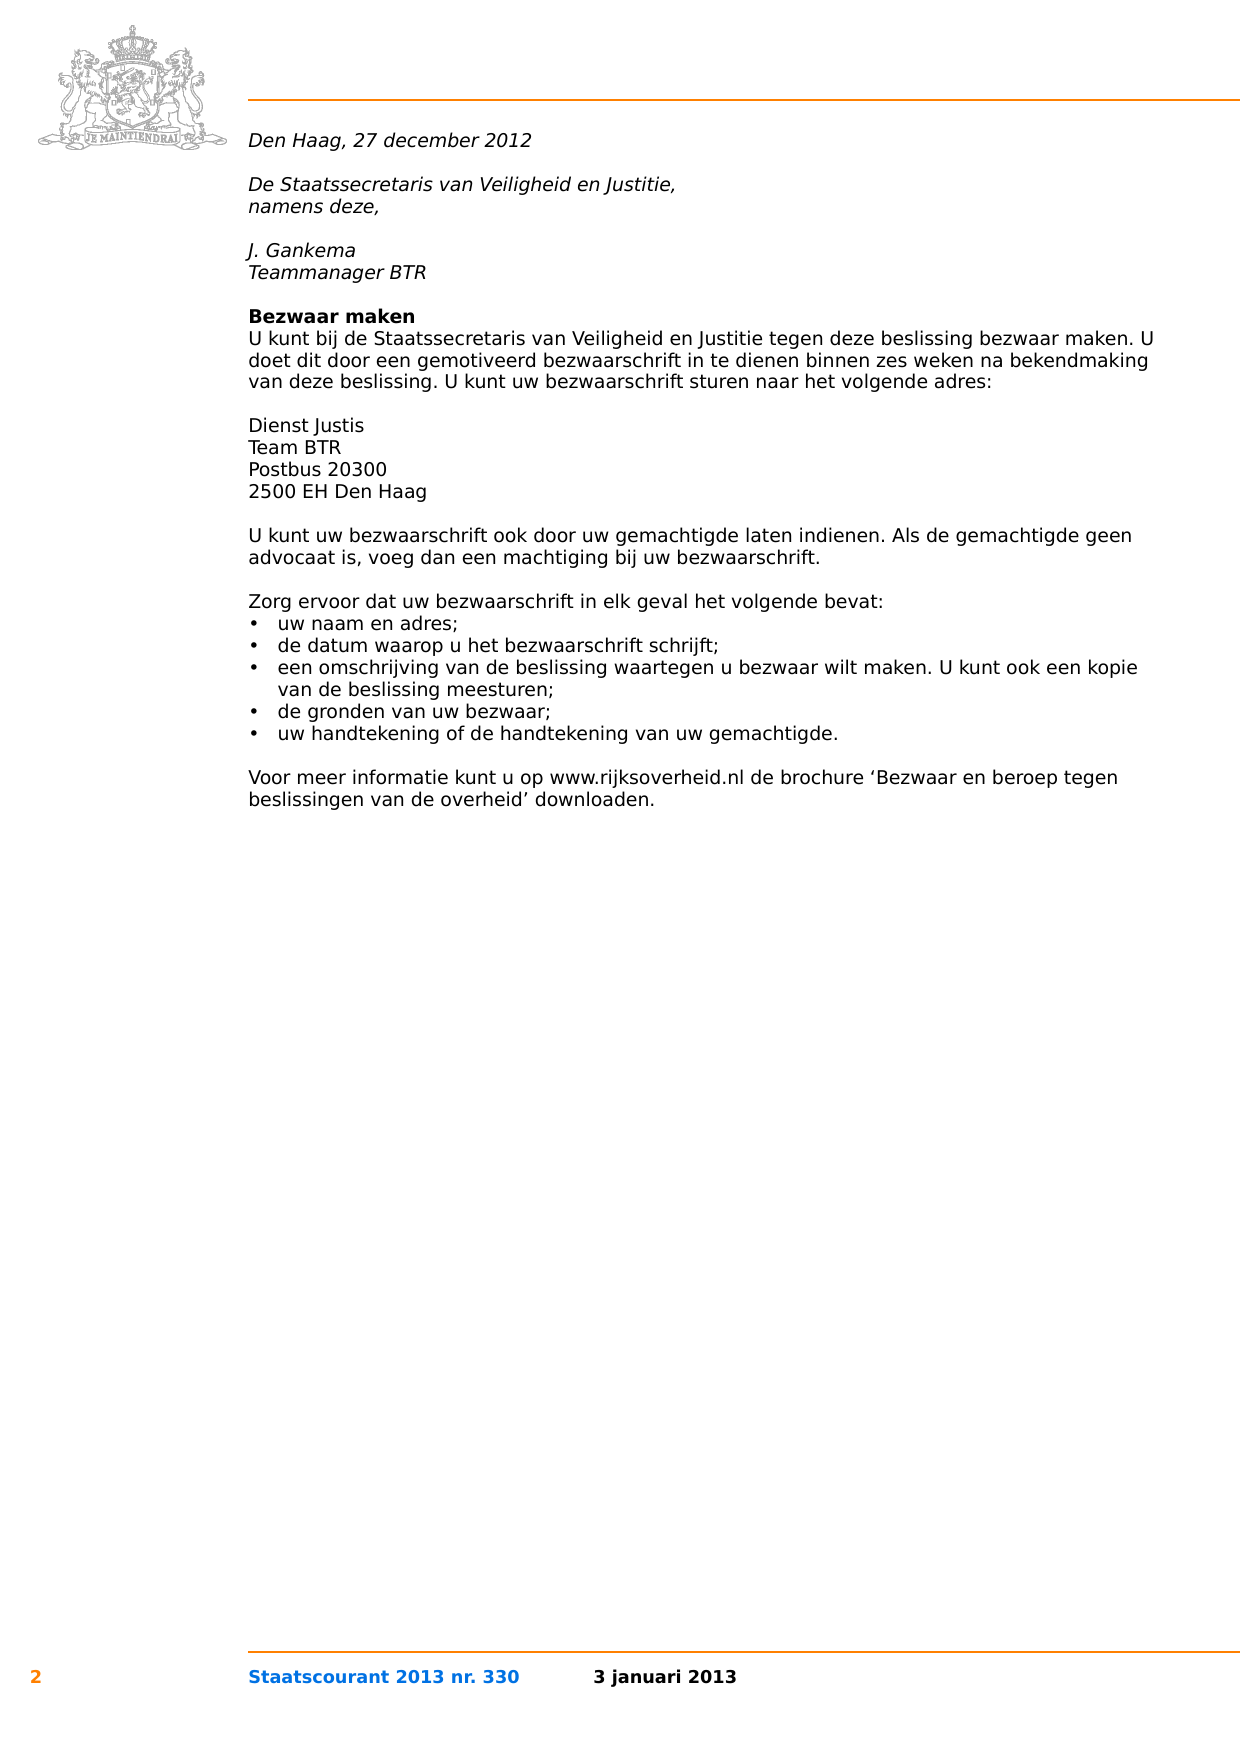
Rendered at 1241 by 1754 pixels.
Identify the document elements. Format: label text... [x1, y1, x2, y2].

text Dienst Justis [248, 415, 1163, 437]
text Postbus 20300 [248, 459, 1163, 481]
text • de gronden van uw bezwaar; [248, 701, 1163, 723]
picture [38, 25, 227, 150]
text 2500 EH Den Haag [248, 481, 1163, 503]
text • uw handtekening of de handtekening van uw gemachtigde. [248, 723, 1163, 745]
text Zorg ervoor dat uw bezwaarschrift in elk geval het volgende bevat: [248, 591, 1163, 613]
text Team BTR [248, 437, 1163, 459]
text Voor meer informatie kunt u op www.rijksoverheid.nl de brochure ‘Bezwaar en beroep tegen beslissingen van de overheid’ downloaden. [248, 767, 1163, 811]
text Bezwaar maken [248, 306, 1163, 327]
text Den Haag, 27 december 2012 [248, 130, 1163, 152]
text • de datum waarop u het bezwaarschrift schrijft; [248, 635, 1163, 657]
text De Staatssecretaris van Veiligheid en Justitie, namens deze, J. Gankema Teammanager BTR [248, 174, 1163, 284]
text • een omschrijving van de beslissing waartegen u bezwaar wilt maken. U kunt ook een kopie van de beslissing meesturen; [248, 657, 1163, 701]
text U kunt uw bezwaarschrift ook door uw gemachtigde laten indienen. Als de gemachtigde geen advocaat is, voeg dan een machtiging bij uw bezwaarschrift. [248, 525, 1163, 569]
text • uw naam en adres; [248, 613, 1163, 635]
text U kunt bij de Staatssecretaris van Veiligheid en Justitie tegen deze beslissing bezwaar maken. U doet dit door een gemotiveerd bezwaarschrift in te dienen binnen zes weken na bekendmaking van deze beslissing. U kunt uw bezwaarschrift sturen naar het volgende adres: [248, 327, 1163, 393]
